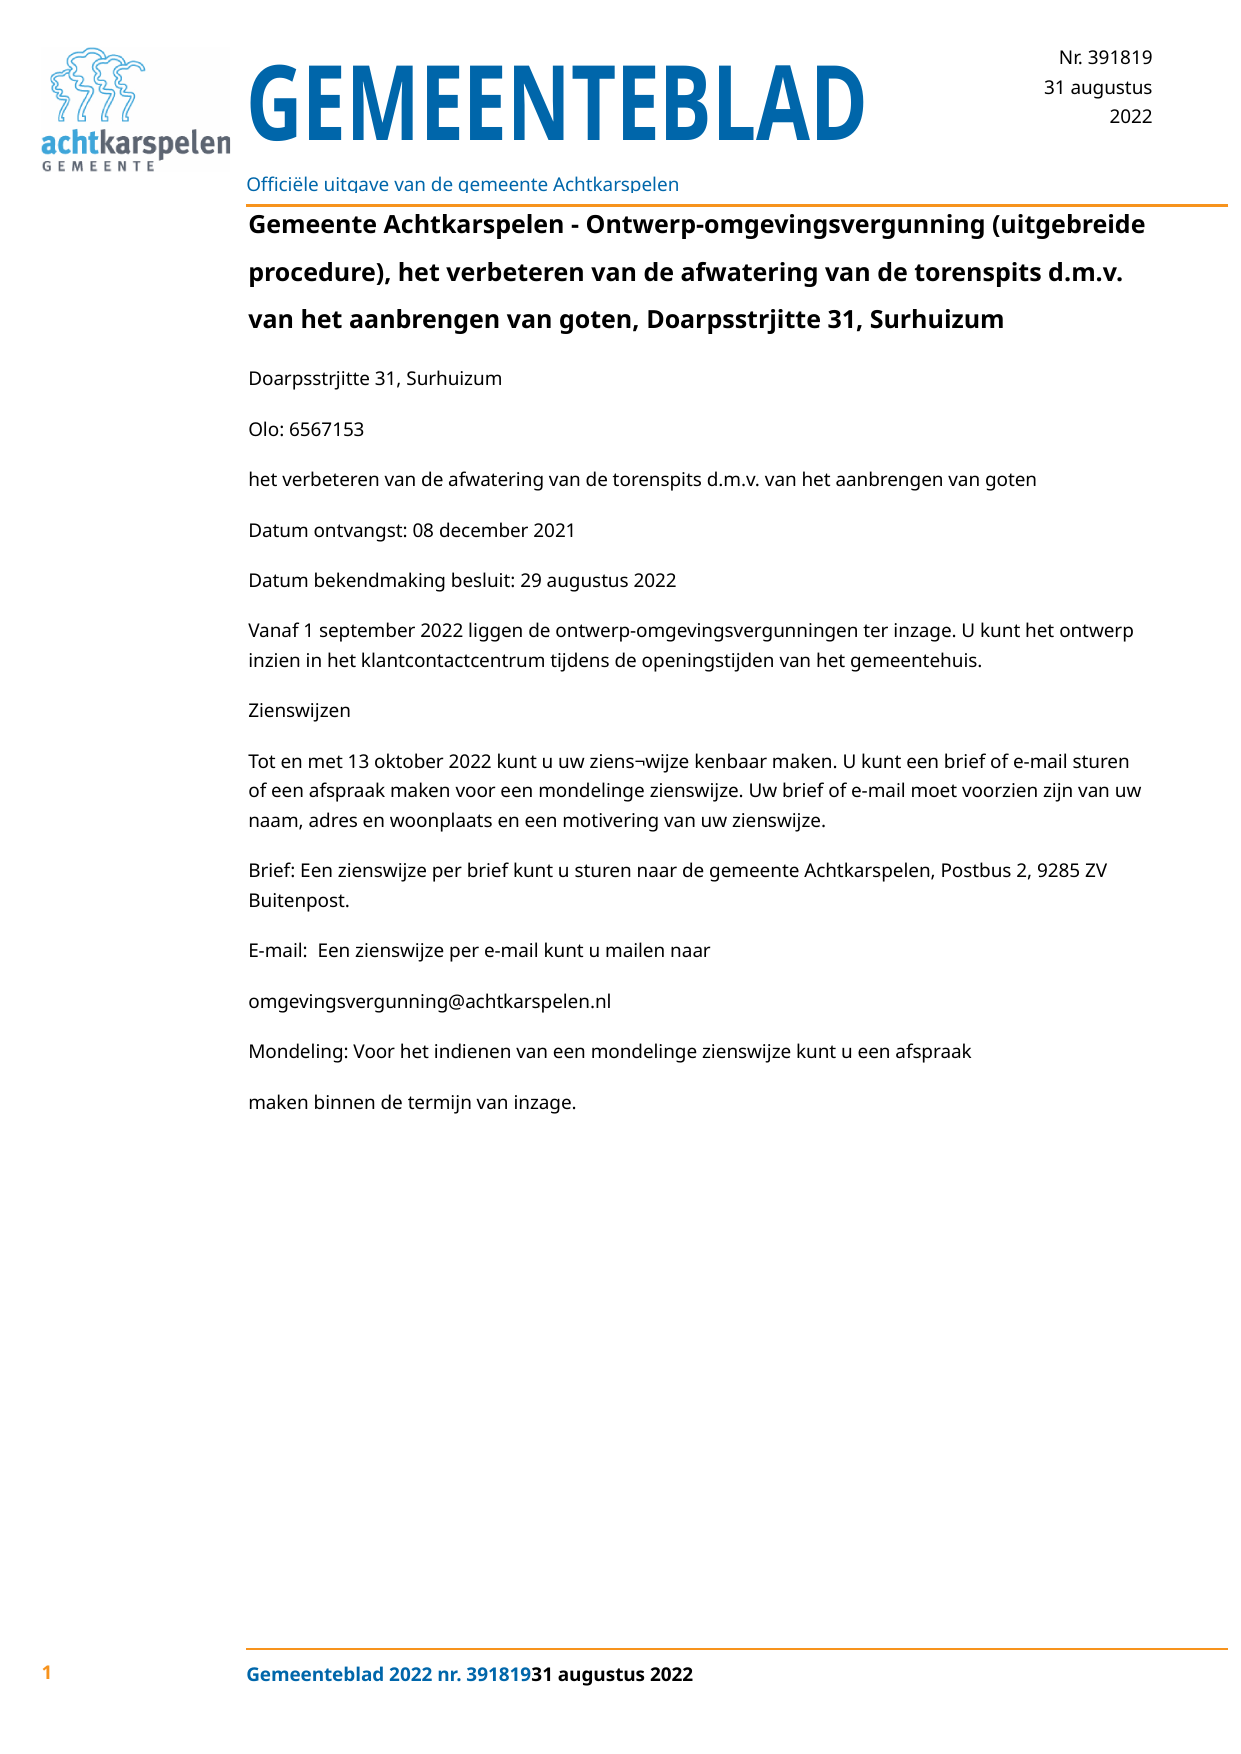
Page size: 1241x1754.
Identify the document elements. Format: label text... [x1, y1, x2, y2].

text Vanaf 1 september 2022 liggen de ontwerp-omgevingsvergunningen ter inzage. U kunt het ontwerp inzien in het klantcontactcentrum tijdens de openingstijden van het gemeentehuis. [248, 618, 1152, 673]
text maken binnen de termijn van inzage. [248, 1089, 1152, 1114]
text Olo: 6567153 [248, 416, 1152, 442]
text Brief: Een zienswijze per brief kunt u sturen naar de gemeente Achtkarspelen, Postbus 2, 9285 ZV Buitenpost. [248, 858, 1152, 913]
text Mondeling: Voor het indienen van een mondelinge zienswijze kunt u een afspraak [248, 1038, 1152, 1064]
text Tot en met 13 oktober 2022 kunt u uw ziens¬wijze kenbaar maken. U kunt een brief of e-mail sturen of een afspraak maken voor een mondelinge zienswijze. Uw brief of e-mail moet voorzien zijn van uw naam, adres en woonplaats en een motivering van uw zienswijze. [248, 748, 1152, 833]
text omgevingsvergunning@achtkarspelen.nl [248, 988, 1152, 1014]
text E-mail: Een zienswijze per e-mail kunt u mailen naar [248, 938, 1152, 963]
text Zienswijzen [248, 698, 1152, 723]
text Gemeente Achtkarspelen - Ontwerp-omgevingsvergunning (uitgebreide procedure), het verbeteren van de afwatering van de torenspits d.m.v. van het aanbrengen van goten, Doarpsstrjitte 31, Surhuizum [248, 207, 1152, 336]
text Datum bekendmaking besluit: 29 augustus 2022 [248, 567, 1152, 593]
text Doarpsstrjitte 31, Surhuizum [248, 366, 1152, 391]
picture [41, 47, 231, 172]
text Datum ontvangst: 08 december 2021 [248, 517, 1152, 542]
text het verbeteren van de afwatering van de torenspits d.m.v. van het aanbrengen van goten [248, 466, 1152, 492]
